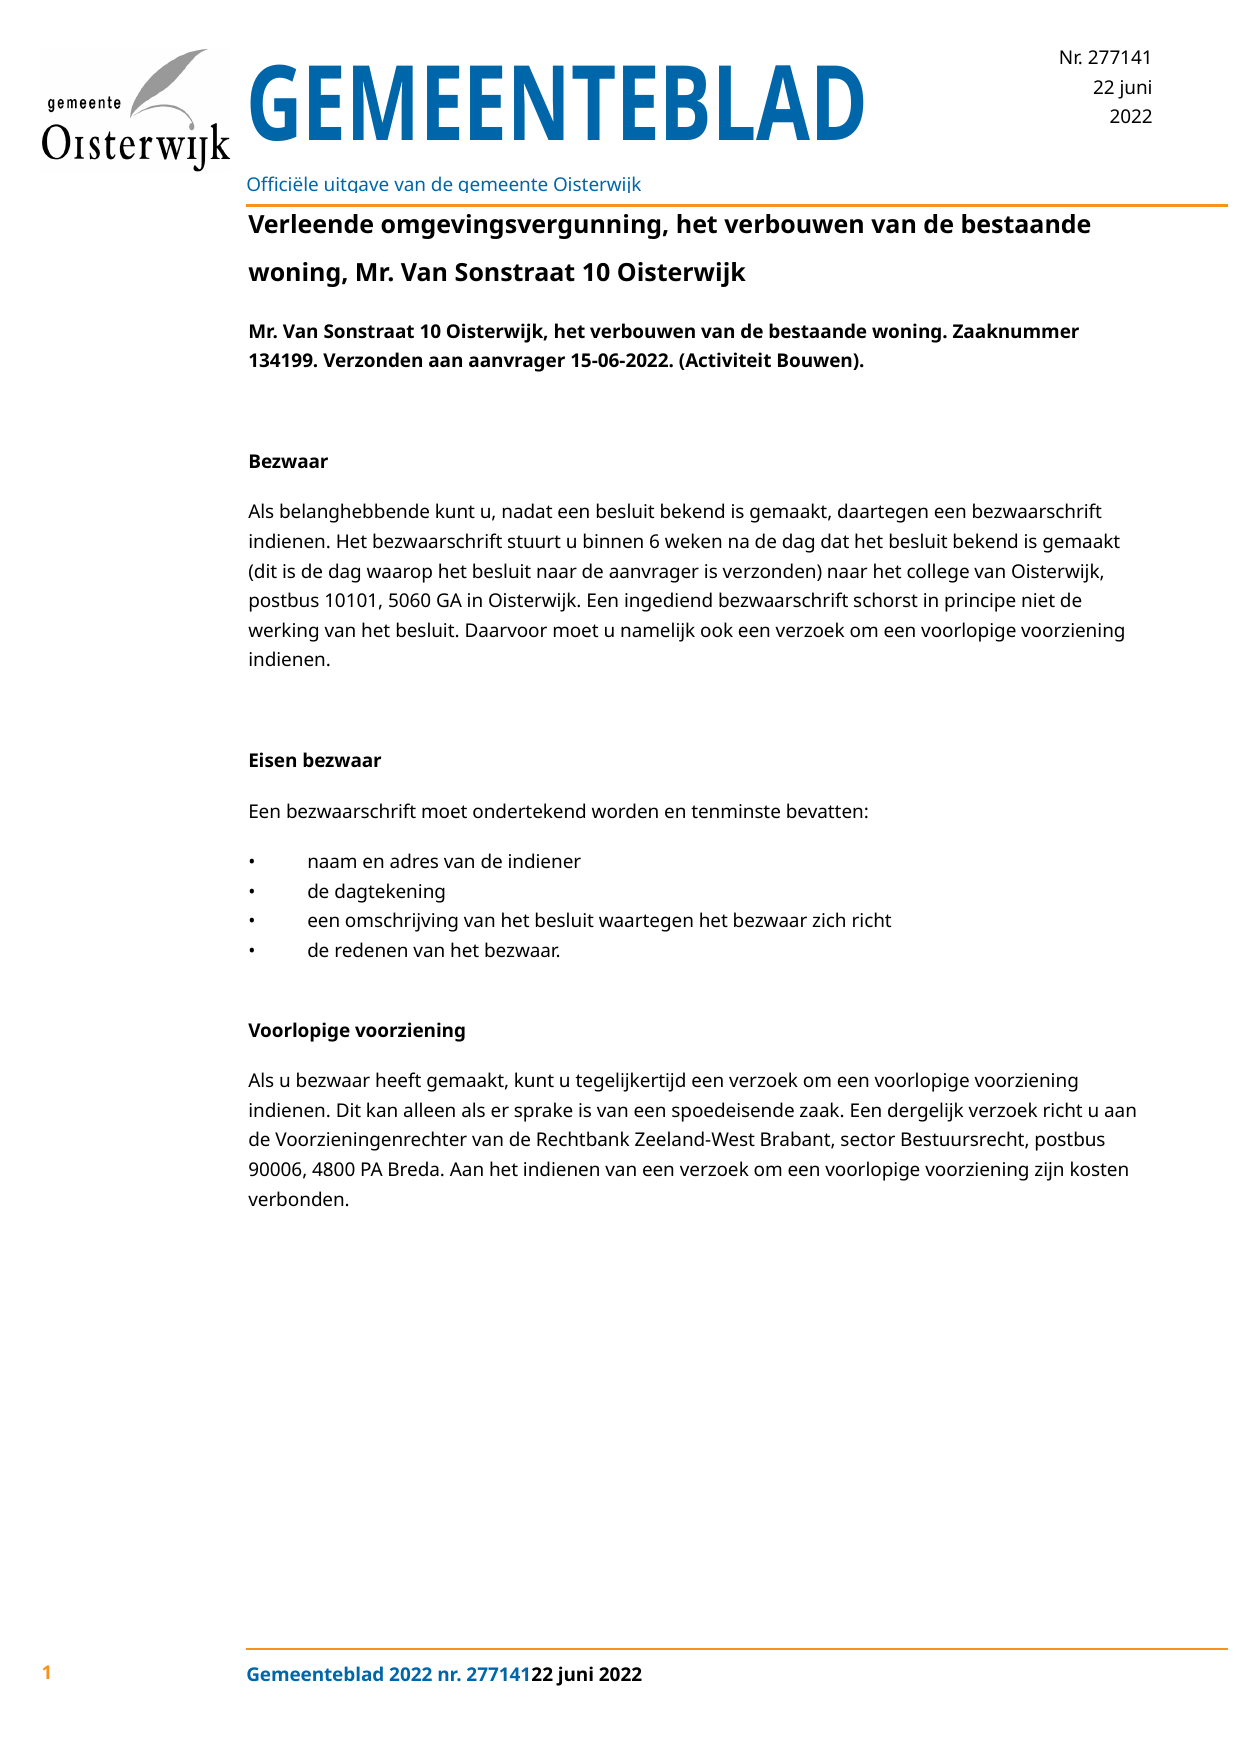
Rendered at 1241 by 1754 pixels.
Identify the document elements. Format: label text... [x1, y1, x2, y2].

list de redenen van het bezwaar. [248, 937, 1152, 963]
text Eisen bezwaar [248, 747, 1152, 773]
text Verleende omgevingsvergunning, het verbouwen van de bestaande woning, Mr. Van Sonstraat 10 Oisterwijk [248, 207, 1152, 288]
picture [41, 47, 231, 172]
text Als u bezwaar heeft gemaakt, kunt u tegelijkertijd een verzoek om een voorlopige voorziening indienen. Dit kan alleen als er sprake is van een spoedeisende zaak. Een dergelijk verzoek richt u aan de Voorzieningenrechter van de Rechtbank Zeeland-West Brabant, sector Bestuursrecht, postbus 90006, 4800 PA Breda. Aan het indienen van een verzoek om een voorlopige voorziening zijn kosten verbonden. [248, 1067, 1152, 1212]
list de dagtekening [248, 878, 1152, 904]
text Als belanghebbende kunt u, nadat een besluit bekend is gemaakt, daartegen een bezwaarschrift indienen. Het bezwaarschrift stuurt u binnen 6 weken na de dag dat het besluit bekend is gemaakt (dit is de dag waarop het besluit naar de aanvrager is verzonden) naar het college van Oisterwijk, postbus 10101, 5060 GA in Oisterwijk. Een ingediend bezwaarschrift schorst in principe niet de werking van het besluit. Daarvoor moet u namelijk ook een verzoek om een voorlopige voorziening indienen. [248, 499, 1152, 672]
text Mr. Van Sonstraat 10 Oisterwijk, het verbouwen van de bestaande woning. Zaaknummer 134199. Verzonden aan aanvrager 15-06-2022. (Activiteit Bouwen). [248, 318, 1152, 373]
list naam en adres van de indiener [248, 848, 1152, 874]
text Een bezwaarschrift moet ondertekend worden en tenminste bevatten: [248, 798, 1152, 824]
list een omschrijving van het besluit waartegen het bezwaar zich richt [248, 907, 1152, 933]
text Voorlopige voorziening [248, 1017, 1152, 1043]
text Bezwaar [248, 448, 1152, 474]
